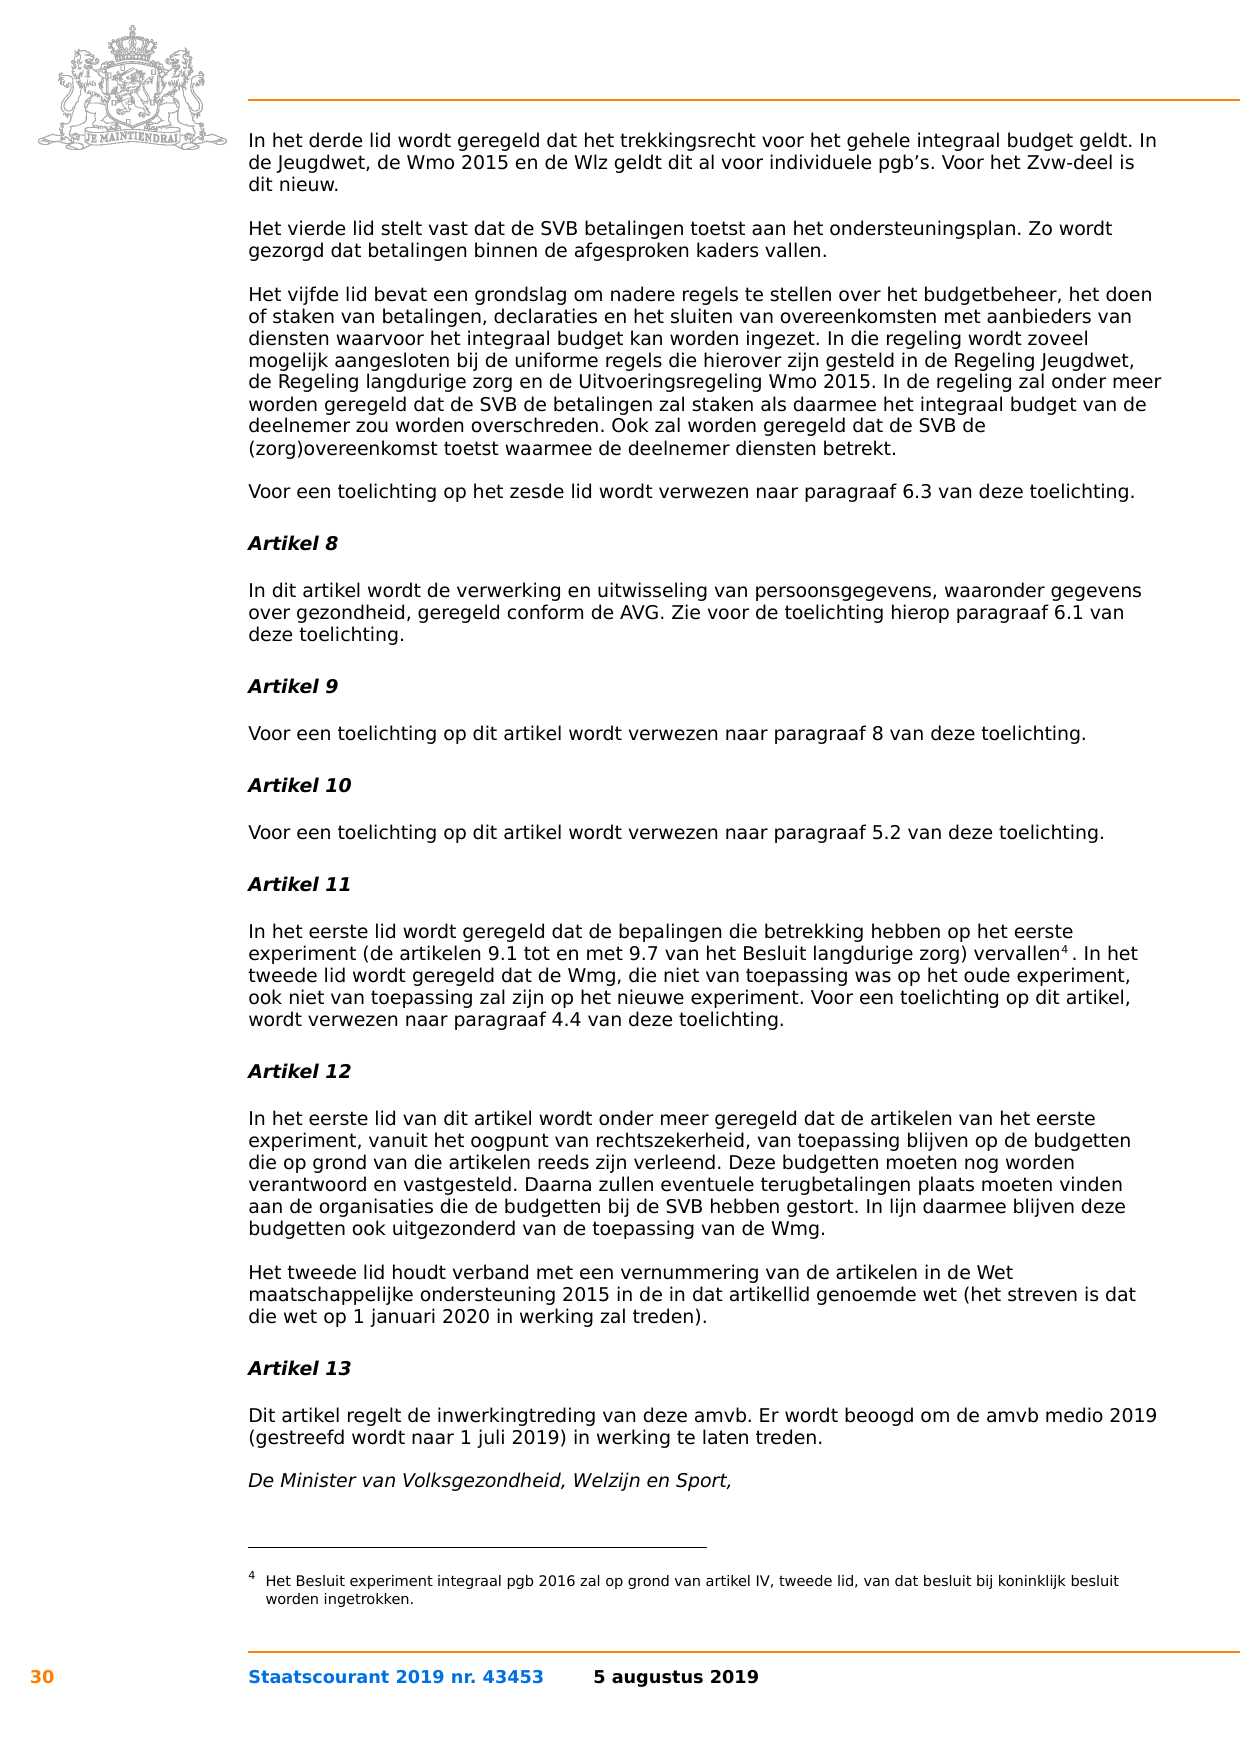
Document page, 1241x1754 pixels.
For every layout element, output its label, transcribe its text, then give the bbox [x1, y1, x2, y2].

text De Minister van Volksgezondheid, Welzijn en Sport, [248, 1470, 1163, 1492]
text In het derde lid wordt geregeld dat het trekkingsrecht voor het gehele integraal budget geldt. In de Jeugdwet, de Wmo 2015 en de Wlz geldt dit al voor individuele pgb’s. Voor het Zvw-deel is dit nieuw. [248, 130, 1163, 196]
text Het vijfde lid bevat een grondslag om nadere regels te stellen over het budgetbeheer, het doen of staken van betalingen, declaraties en het sluiten van overeenkomsten met aanbieders van diensten waarvoor het integraal budget kan worden ingezet. In die regeling wordt zoveel mogelijk aangesloten bij de uniforme regels die hierover zijn gesteld in de Regeling Jeugdwet, de Regeling langdurige zorg en de Uitvoeringsregeling Wmo 2015. In de regeling zal onder meer worden geregeld dat de SVB de betalingen zal staken als daarmee het integraal budget van de deelnemer zou worden overschreden. Ook zal worden geregeld dat de SVB de (zorg)overeenkomst toetst waarmee de deelnemer diensten betrekt. [248, 283, 1163, 459]
text Voor een toelichting op dit artikel wordt verwezen naar paragraaf 5.2 van deze toelichting. [248, 822, 1163, 844]
subtitle Artikel 11 [248, 874, 1163, 896]
text Voor een toelichting op dit artikel wordt verwezen naar paragraaf 8 van deze toelichting. [248, 723, 1163, 745]
text In het eerste lid van dit artikel wordt onder meer geregeld dat de artikelen van het eerste experiment, vanuit het oogpunt van rechtszekerheid, van toepassing blijven op de budgetten die op grond van die artikelen reeds zijn verleend. Deze budgetten moeten nog worden verantwoord en vastgesteld. Daarna zullen eventuele terugbetalingen plaats moeten vinden aan de organisaties die de budgetten bij de SVB hebben gestort. In lijn daarmee blijven deze budgetten ook uitgezonderd van de toepassing van de Wmg. [248, 1108, 1163, 1240]
text Het vierde lid stelt vast dat de SVB betalingen toetst aan het ondersteuningsplan. Zo wordt gezorgd dat betalingen binnen de afgesproken kaders vallen. [248, 218, 1163, 262]
picture [38, 25, 227, 150]
text Het tweede lid houdt verband met een vernummering van de artikelen in de Wet maatschappelijke ondersteuning 2015 in de in dat artikellid genoemde wet (het streven is dat die wet op 1 januari 2020 in werking zal treden). [248, 1262, 1163, 1328]
subtitle Artikel 12 [248, 1061, 1163, 1083]
subtitle Artikel 13 [248, 1358, 1163, 1379]
text In het eerste lid wordt geregeld dat de bepalingen die betrekking hebben op het eerste experiment (de artikelen 9.1 tot en met 9.7 van het Besluit langdurige zorg) vervallen. In het tweede lid wordt geregeld dat de Wmg, die niet van toepassing was op het oude experiment, ook niet van toepassing zal zijn op het nieuwe experiment. Voor een toelichting op dit artikel, wordt verwezen naar paragraaf 4.4 van deze toelichting. [248, 921, 1163, 1031]
subtitle Artikel 8 [248, 533, 1163, 555]
text Dit artikel regelt de inwerkingtreding van deze amvb. Er wordt beoogd om de amvb medio 2019 (gestreefd wordt naar 1 juli 2019) in werking te laten treden. [248, 1404, 1163, 1448]
text Het Besluit experiment integraal pgb 2016 zal op grond van artikel IV, tweede lid, van dat besluit bij koninklijk besluit worden ingetrokken. [248, 1569, 1163, 1608]
text In dit artikel wordt de verwerking en uitwisseling van persoonsgegevens, waaronder gegevens over gezondheid, geregeld conform de AVG. Zie voor de toelichting hierop paragraaf 6.1 van deze toelichting. [248, 580, 1163, 646]
subtitle Artikel 10 [248, 775, 1163, 797]
subtitle Artikel 9 [248, 676, 1163, 698]
text Voor een toelichting op het zesde lid wordt verwezen naar paragraaf 6.3 van deze toelichting. [248, 481, 1163, 503]
